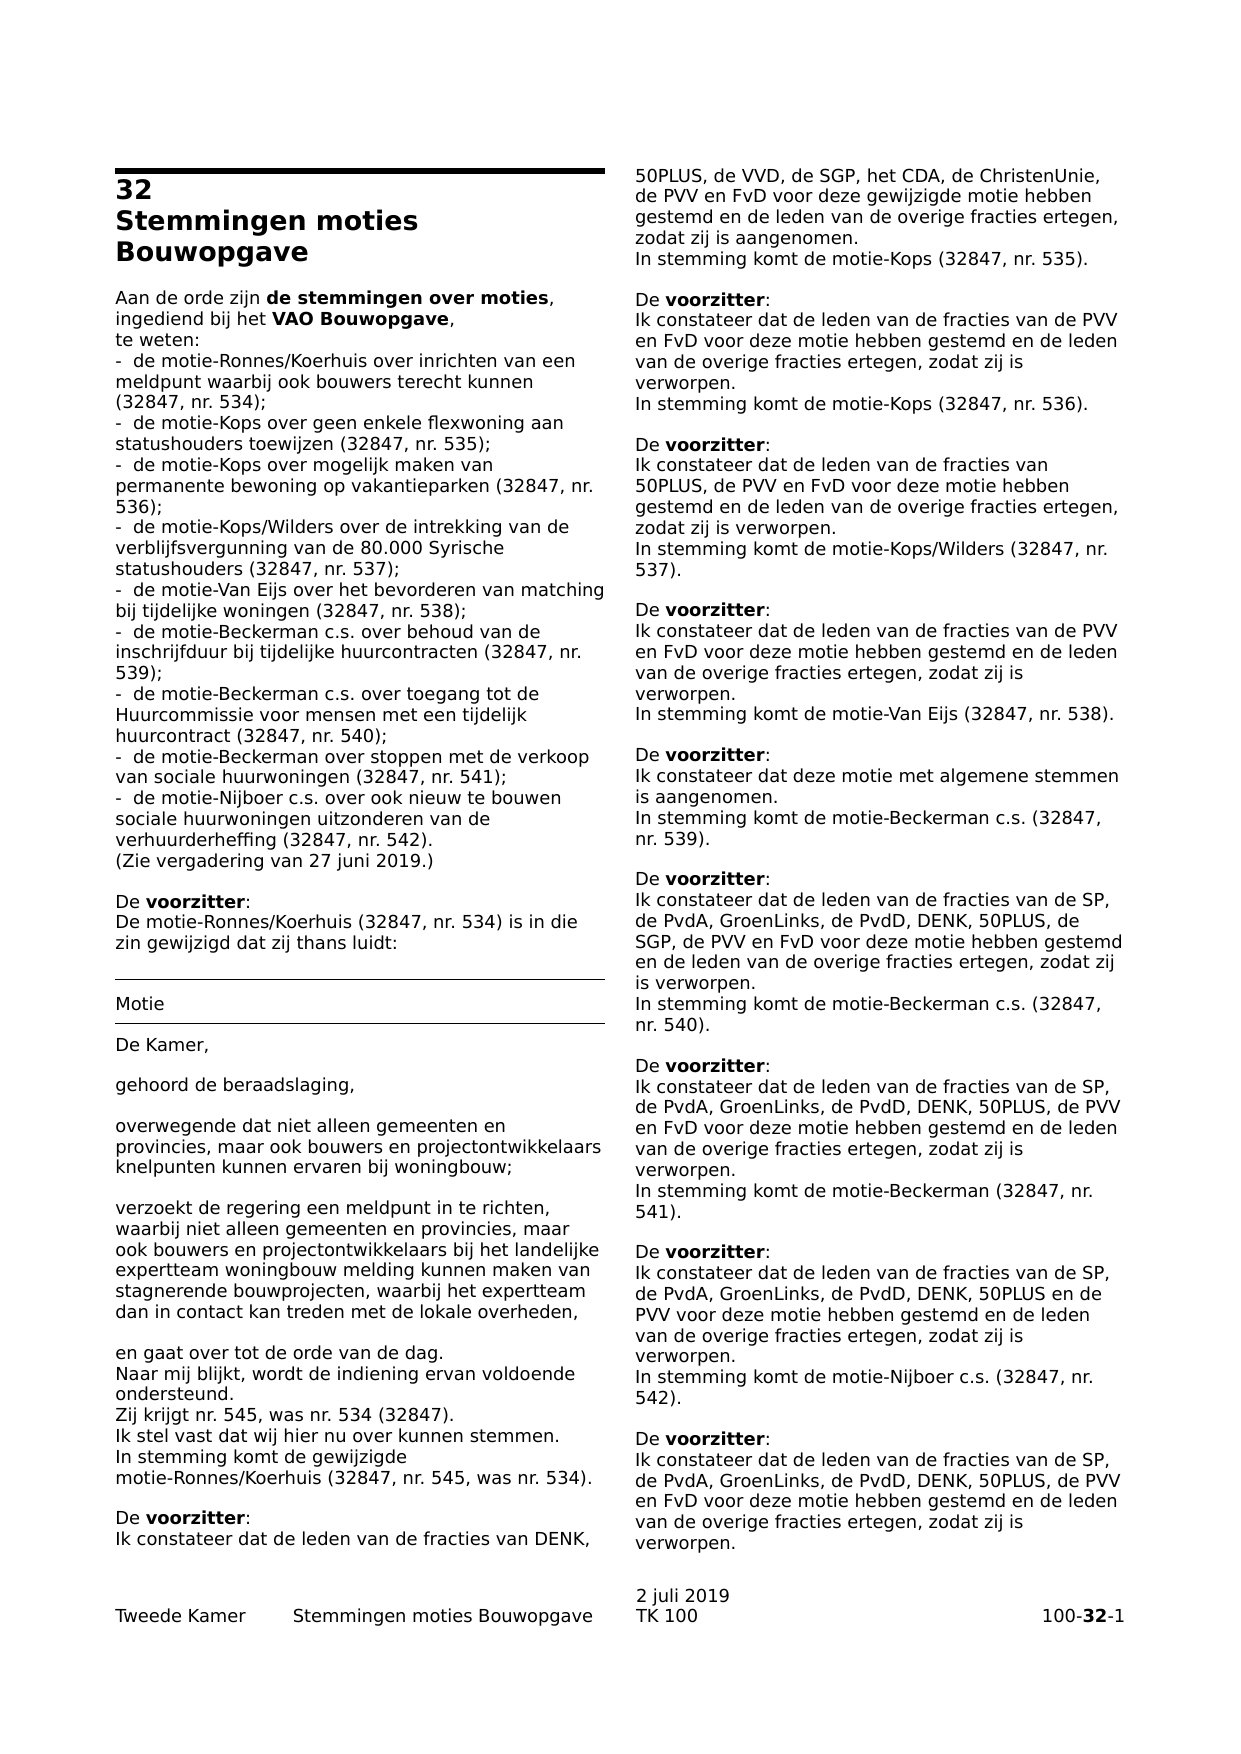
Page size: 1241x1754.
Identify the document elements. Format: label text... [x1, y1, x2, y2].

text te weten: [115, 330, 605, 351]
text De motie-Ronnes/Koerhuis (32847, nr. 534) is in die zin gewijzigd dat zij thans luidt: [115, 912, 605, 954]
text In stemming komt de motie-Kops (32847, nr. 536). [635, 393, 1125, 414]
text In stemming komt de motie-Beckerman c.s. (32847, nr. 540). [635, 994, 1125, 1036]
text De voorzitter: [635, 869, 1125, 890]
text Ik constateer dat de leden van de fracties van 50PLUS, de PVV en FvD voor deze motie hebben gestemd en de leden van de overige fracties ertegen, zodat zij is verworpen. [635, 455, 1125, 538]
text In stemming komt de motie-Van Eijs (32847, nr. 538). [635, 704, 1125, 725]
text De voorzitter: [635, 600, 1125, 621]
text Ik constateer dat de leden van de fracties van de PVV en FvD voor deze motie hebben gestemd en de leden van de overige fracties ertegen, zodat zij is verworpen. [635, 621, 1125, 704]
text Ik constateer dat de leden van de fracties van de SP, de PvdA, GroenLinks, de PvdD, DENK, 50PLUS, de SGP, de PVV en FvD voor deze motie hebben gestemd en de leden van de overige fracties ertegen, zodat zij is verworpen. [635, 890, 1125, 994]
list de motie-Beckerman over stoppen met de verkoop van sociale huurwoningen (32847, nr. 541); [115, 746, 605, 788]
text overwegende dat niet alleen gemeenten en provincies, maar ook bouwers en projectontwikkelaars knelpunten kunnen ervaren bij woningbouw; [115, 1116, 605, 1178]
text De voorzitter: [635, 745, 1125, 766]
text gehoord de beraadslaging, [115, 1075, 605, 1096]
list de motie-Kops over mogelijk maken van permanente bewoning op vakantieparken (32847, nr. 536); [115, 455, 605, 517]
text In stemming komt de motie-Beckerman (32847, nr. 541). [635, 1181, 1125, 1222]
text Ik constateer dat de leden van de fracties van de PVV en FvD voor deze motie hebben gestemd en de leden van de overige fracties ertegen, zodat zij is verworpen. [635, 310, 1125, 393]
text Ik constateer dat de leden van de fracties van DENK, [115, 1529, 605, 1550]
text Naar mij blijkt, wordt de indiening ervan voldoende ondersteund. [115, 1363, 605, 1405]
list de motie-Ronnes/Koerhuis over inrichten van een meldpunt waarbij ook bouwers terecht kunnen (32847, nr. 534); [115, 351, 605, 413]
text 50PLUS, de VVD, de SGP, het CDA, de ChristenUnie, de PVV en FvD voor deze gewijzigde motie hebben gestemd en de leden van de overige fracties ertegen, zodat zij is aangenomen. [635, 165, 1125, 249]
text De Kamer, [115, 1034, 605, 1055]
text In stemming komt de motie-Kops (32847, nr. 535). [635, 249, 1125, 269]
text Ik constateer dat deze motie met algemene stemmen is aangenomen. [635, 766, 1125, 807]
list de motie-Beckerman c.s. over toegang tot de Huurcommissie voor mensen met een tijdelijk huurcontract (32847, nr. 540); [115, 684, 605, 746]
text De voorzitter: [635, 289, 1125, 310]
text Motie [115, 994, 605, 1014]
text en gaat over tot de orde van de dag. [115, 1342, 605, 1363]
list de motie-Kops over geen enkele flexwoning aan statushouders toewijzen (32847, nr. 535); [115, 413, 605, 455]
list de motie-Beckerman c.s. over behoud van de inschrijfduur bij tijdelijke huurcontracten (32847, nr. 539); [115, 621, 605, 684]
text In stemming komt de motie-Beckerman c.s. (32847, nr. 539). [635, 807, 1125, 849]
text In stemming komt de motie-Kops/Wilders (32847, nr. 537). [635, 538, 1125, 580]
text De voorzitter: [115, 891, 605, 912]
text Ik stel vast dat wij hier nu over kunnen stemmen. [115, 1426, 605, 1447]
text Aan de orde zijn de stemmingen over moties, ingediend bij het VAO Bouwopgave, [115, 288, 605, 330]
title 32 Stemmingen moties Bouwopgave [115, 174, 605, 268]
text Ik constateer dat de leden van de fracties van de SP, de PvdA, GroenLinks, de PvdD, DENK, 50PLUS, de PVV en FvD voor deze motie hebben gestemd en de leden van de overige fracties ertegen, zodat zij is verworpen. [635, 1076, 1125, 1181]
text De voorzitter: [635, 1056, 1125, 1076]
text (Zie vergadering van 27 juni 2019.) [115, 851, 605, 871]
text De voorzitter: [635, 1242, 1125, 1263]
text Ik constateer dat de leden van de fracties van de SP, de PvdA, GroenLinks, de PvdD, DENK, 50PLUS, de PVV en FvD voor deze motie hebben gestemd en de leden van de overige fracties ertegen, zodat zij is verworpen. [635, 1449, 1125, 1554]
text Ik constateer dat de leden van de fracties van de SP, de PvdA, GroenLinks, de PvdD, DENK, 50PLUS en de PVV voor deze motie hebben gestemd en de leden van de overige fracties ertegen, zodat zij is verworpen. [635, 1263, 1125, 1367]
text De voorzitter: [635, 434, 1125, 455]
text In stemming komt de gewijzigde motie-Ronnes/Koerhuis (32847, nr. 545, was nr. 534). [115, 1447, 605, 1488]
text verzoekt de regering een meldpunt in te richten, waarbij niet alleen gemeenten en provincies, maar ook bouwers en projectontwikkelaars bij het landelijke expertteam woningbouw melding kunnen maken van stagnerende bouwprojecten, waarbij het expertteam dan in contact kan treden met de lokale overheden, [115, 1198, 605, 1322]
list de motie-Van Eijs over het bevorderen van matching bij tijdelijke woningen (32847, nr. 538); [115, 580, 605, 621]
text In stemming komt de motie-Nijboer c.s. (32847, nr. 542). [635, 1367, 1125, 1409]
list de motie-Nijboer c.s. over ook nieuw te bouwen sociale huurwoningen uitzonderen van de verhuurderheffing (32847, nr. 542). [115, 788, 605, 851]
text De voorzitter: [635, 1429, 1125, 1449]
list de motie-Kops/Wilders over de intrekking van de verblijfsvergunning van de 80.000 Syrische statushouders (32847, nr. 537); [115, 517, 605, 580]
text Zij krijgt nr. 545, was nr. 534 (32847). [115, 1405, 605, 1426]
text De voorzitter: [115, 1508, 605, 1529]
